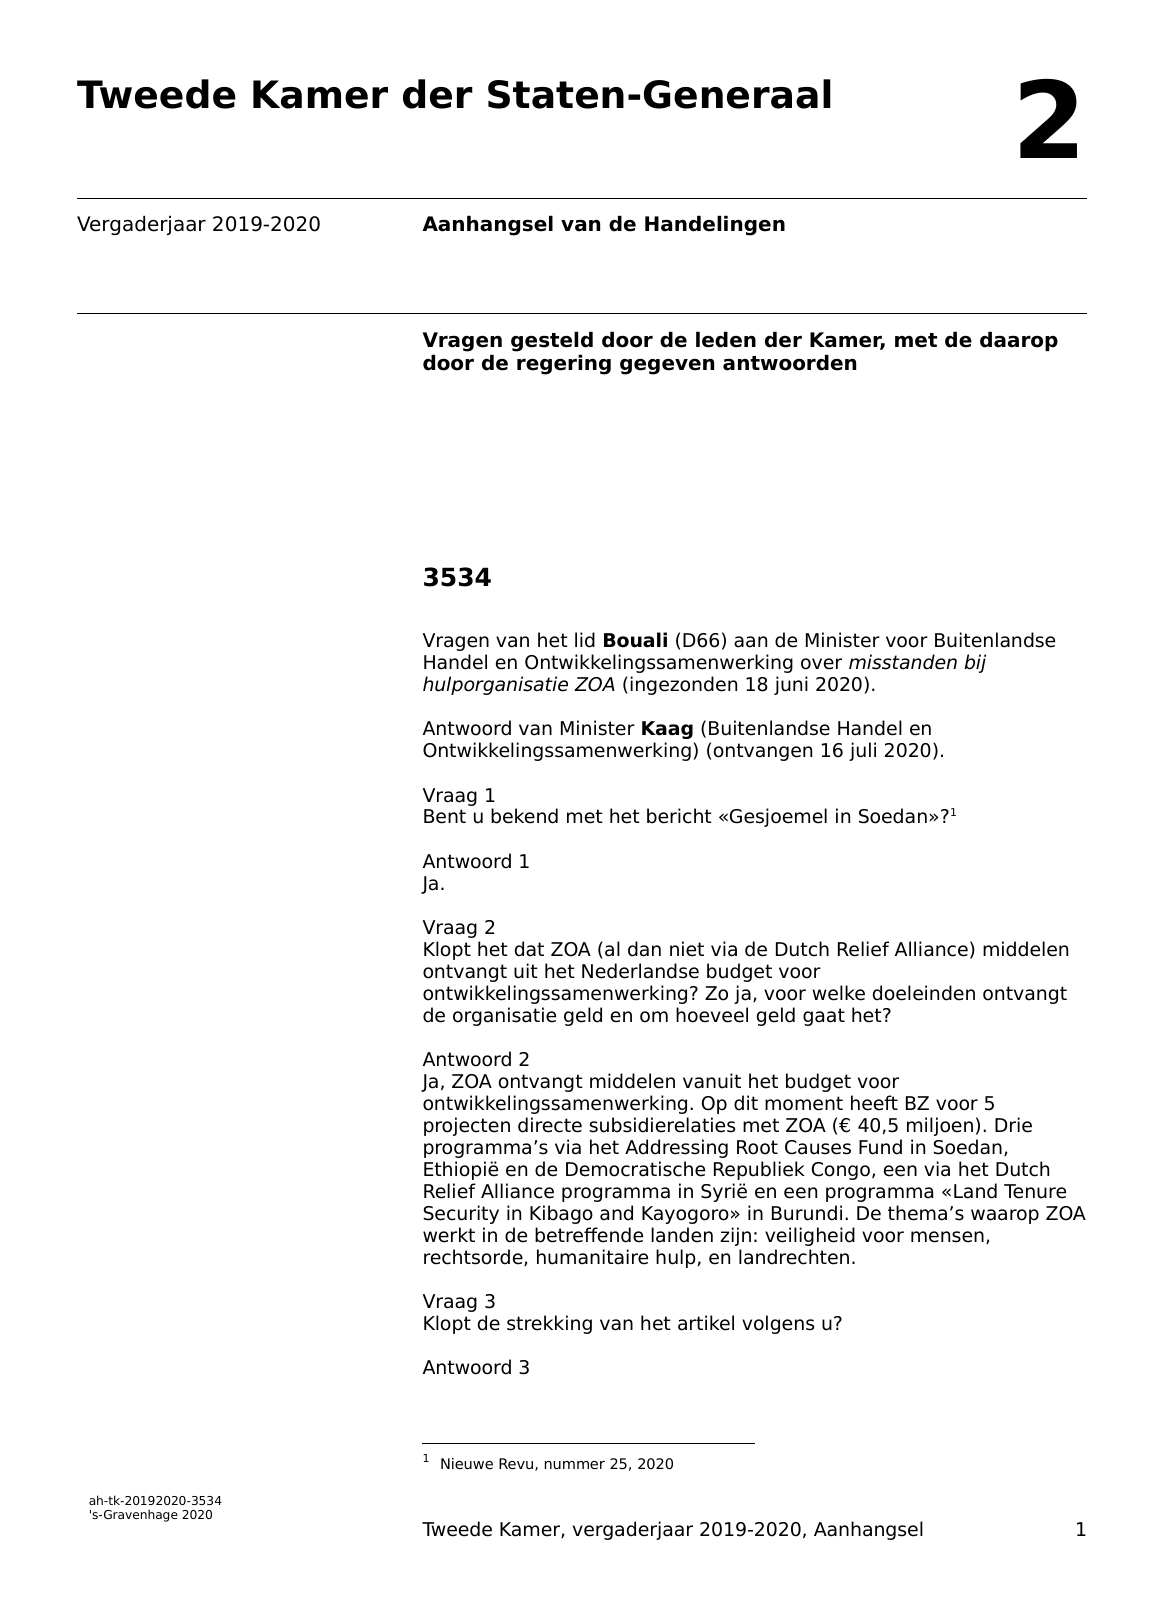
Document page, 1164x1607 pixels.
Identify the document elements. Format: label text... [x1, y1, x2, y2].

text Ja, ZOA ontvangt middelen vanuit het budget voor ontwikkelingssamenwerking. Op dit moment heeft BZ voor 5 projecten directe subsidierelaties met ZOA (€ 40,5 miljoen). Drie programma’s via het Addressing Root Causes Fund in Soedan, Ethiopië en de Democratische Republiek Congo, een via het Dutch Relief Alliance programma in Syrië en een programma «Land Tenure Security in Kibago and Kayogoro» in Burundi. De thema’s waarop ZOA werkt in de betreffende landen zijn: veiligheid voor mensen, rechtsorde, humanitaire hulp, en landrechten. [422, 1071, 1087, 1269]
table_cell Vragen gesteld door de leden der Kamer, met de daarop door de regering gegeven antwoorden [422, 314, 1087, 375]
text Antwoord 3 [422, 1357, 1087, 1379]
text Vraag 3 [422, 1291, 1087, 1313]
text Antwoord 1 [422, 851, 1087, 873]
text ah-tk-20192020-3534 [88, 1494, 323, 1508]
table_cell Aanhangsel van de Handelingen [422, 199, 1087, 313]
text Klopt de strekking van het artikel volgens u? [422, 1313, 1087, 1335]
text Vragen van het lid Bouali (D66) aan de Minister voor Buitenlandse Handel en Ontwikkelingssamenwerking over misstanden bij hulporganisatie ZOA (ingezonden 18 juni 2020). [422, 630, 1087, 696]
text Klopt het dat ZOA (al dan niet via de Dutch Relief Alliance) middelen ontvangt uit het Nederlandse budget voor ontwikkelingssamenwerking? Zo ja, voor welke doeleinden ontvangt de organisatie geld en om hoeveel geld gaat het? [422, 939, 1087, 1027]
text Vraag 1 [422, 784, 1087, 806]
text 's-Gravenhage 2020 [88, 1508, 323, 1522]
text Ja. [422, 873, 1087, 894]
text Antwoord van Minister Kaag (Buitenlandse Handel en Ontwikkelingssamenwerking) (ontvangen 16 juli 2020). [422, 718, 1087, 762]
table_header 2 [886, 59, 1087, 198]
text Bent u bekend met het bericht «Gesjoemel in Soedan»? [422, 806, 1087, 828]
text Vraag 2 [422, 917, 1087, 939]
text Antwoord 2 [422, 1049, 1087, 1071]
table_header Tweede Kamer der Staten-Generaal [77, 59, 886, 198]
table_cell [77, 314, 422, 375]
text 3534 [422, 563, 1087, 592]
table_cell Vergaderjaar 2019-2020 [77, 199, 422, 313]
text Nieuwe Revu, nummer 25, 2020 [422, 1452, 1087, 1474]
